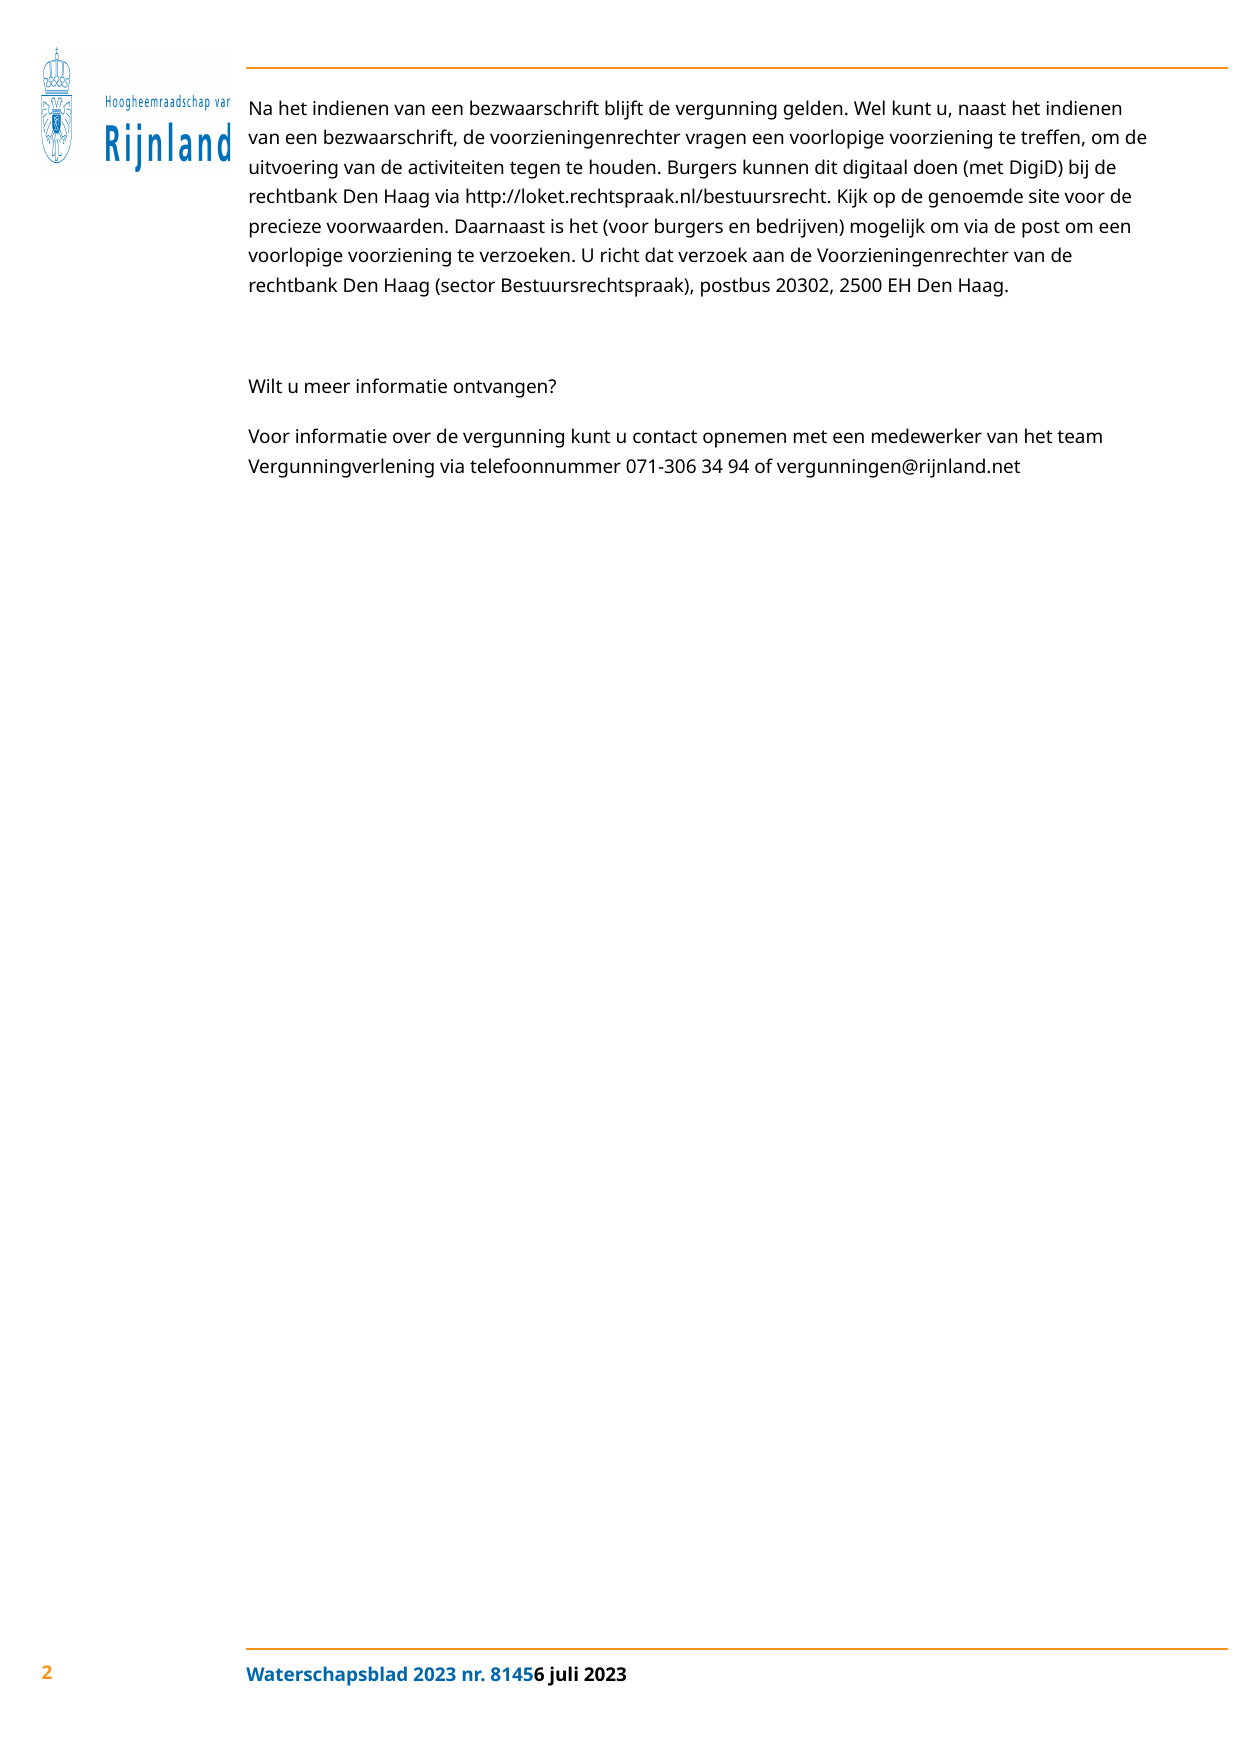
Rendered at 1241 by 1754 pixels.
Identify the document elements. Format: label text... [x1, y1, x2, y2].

text Wilt u meer informatie ontvangen? [248, 373, 1152, 399]
text Na het indienen van een bezwaarschrift blijft de vergunning gelden. Wel kunt u, naast het indienen van een bezwaarschrift, de voorzieningenrechter vragen een voorlopige voorziening te treffen, om de uitvoering van de activiteiten tegen te houden. Burgers kunnen dit digitaal doen (met DigiD) bij de rechtbank Den Haag via http://loket.rechtspraak.nl/bestuursrecht. Kijk op de genoemde site voor de precieze voorwaarden. Daarnaast is het (voor burgers en bedrijven) mogelijk om via de post om een voorlopige voorziening te verzoeken. U richt dat verzoek aan de Voorzieningenrechter van de rechtbank Den Haag (sector Bestuursrechtspraak), postbus 20302, 2500 EH Den Haag. [248, 95, 1152, 298]
text Voor informatie over de vergunning kunt u contact opnemen met een medewerker van het team Vergunningverlening via telefoonnummer 071-306 34 94 of vergunningen@rijnland.net [248, 423, 1152, 479]
picture [41, 47, 231, 172]
